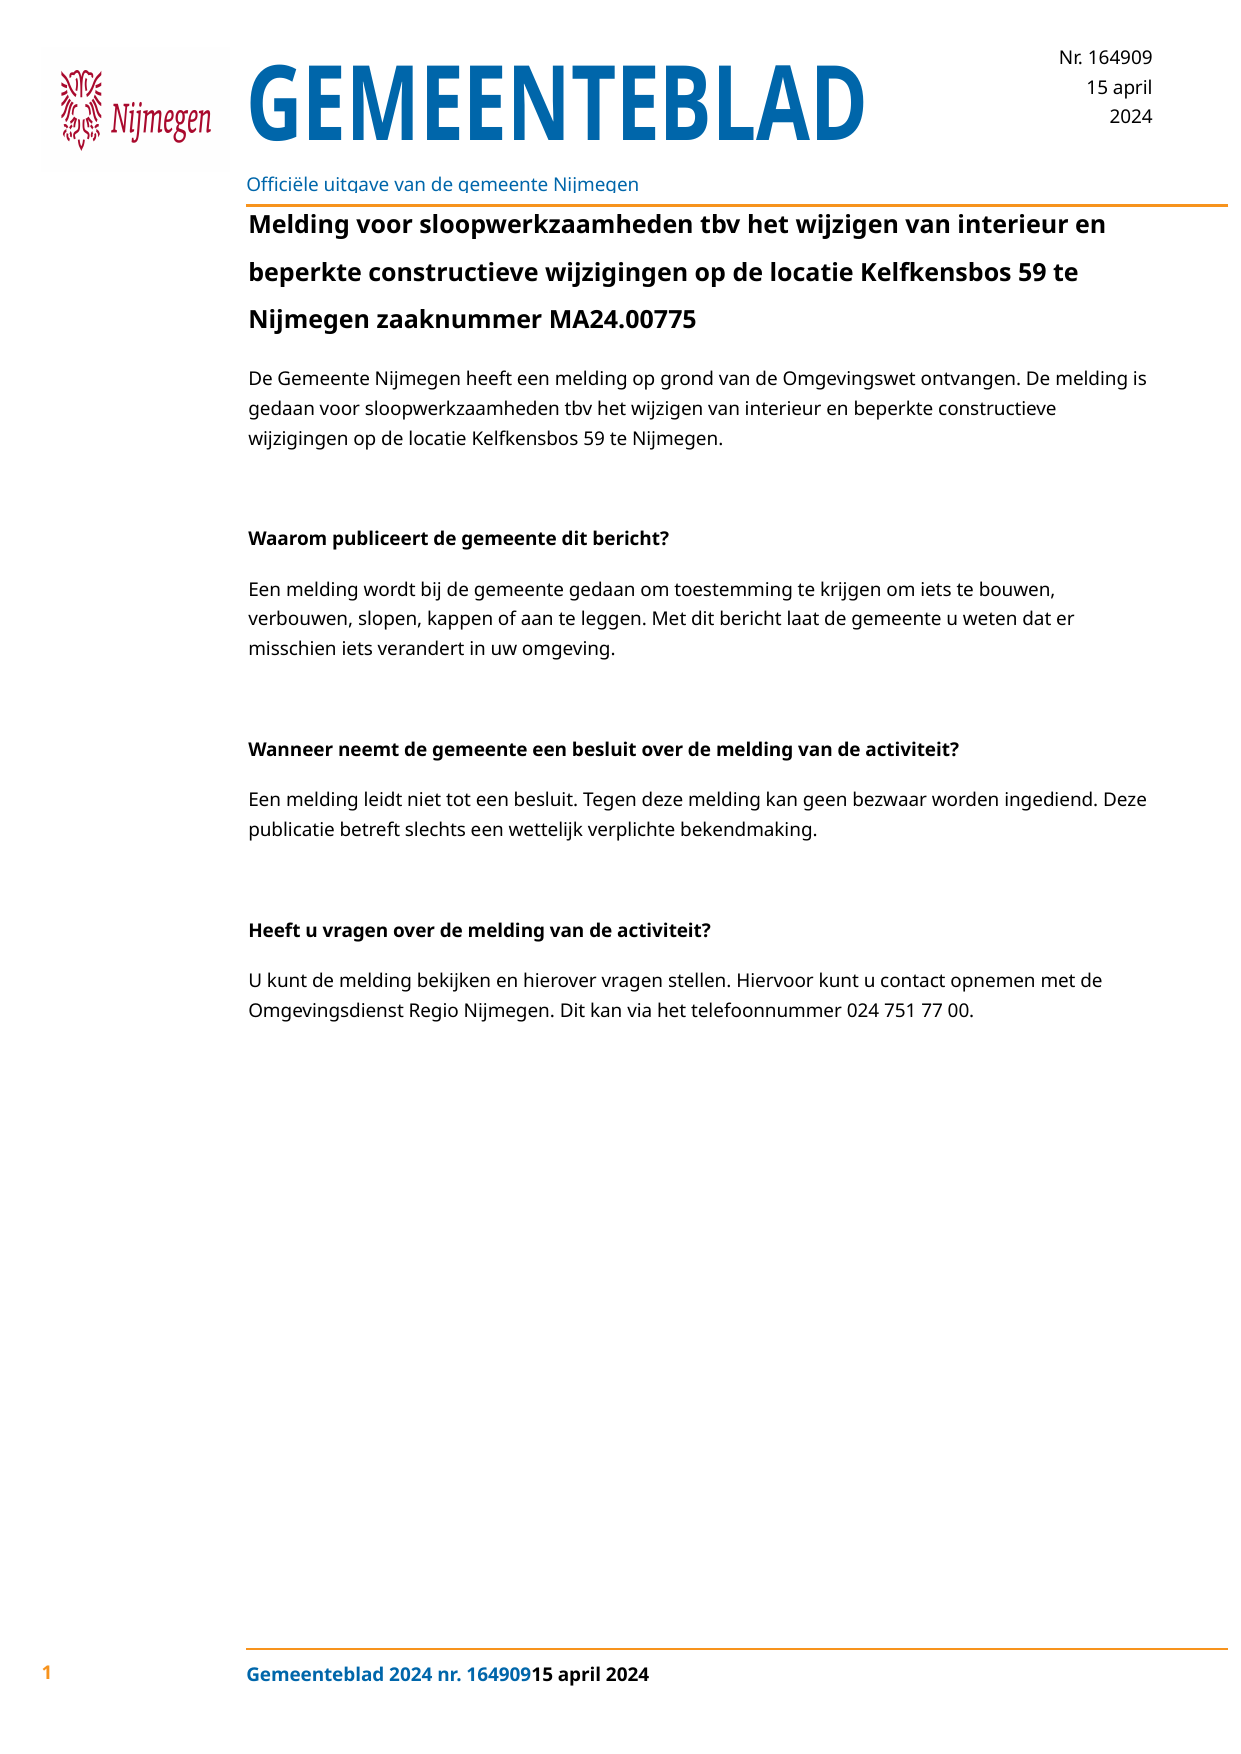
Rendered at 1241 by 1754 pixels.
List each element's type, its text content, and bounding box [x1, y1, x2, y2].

text Wanneer neemt de gemeente een besluit over de melding van de activiteit? [248, 736, 1152, 762]
picture [41, 47, 231, 172]
text Melding voor sloopwerkzaamheden tbv het wijzigen van interieur en beperkte constructieve wijzigingen op de locatie Kelfkensbos 59 te Nijmegen zaaknummer MA24.00775 [248, 207, 1152, 336]
text Heeft u vragen over de melding van de activiteit? [248, 917, 1152, 942]
text Een melding leidt niet tot een besluit. Tegen deze melding kan geen bezwaar worden ingediend. Deze publicatie betreft slechts een wettelijk verplichte bekendmaking. [248, 786, 1152, 842]
text De Gemeente Nijmegen heeft een melding op grond van de Omgevingswet ontvangen. De melding is gedaan voor sloopwerkzaamheden tbv het wijzigen van interieur en beperkte constructieve wijzigingen op de locatie Kelfkensbos 59 te Nijmegen. [248, 366, 1152, 450]
text Waarom publiceert de gemeente dit bericht? [248, 526, 1152, 551]
text Een melding wordt bij de gemeente gedaan om toestemming te krijgen om iets te bouwen, verbouwen, slopen, kappen of aan te leggen. Met dit bericht laat de gemeente u weten dat er misschien iets verandert in uw omgeving. [248, 576, 1152, 661]
text U kunt de melding bekijken en hierover vragen stellen. Hiervoor kunt u contact opnemen met de Omgevingsdienst Regio Nijmegen. Dit kan via het telefoonnummer 024 751 77 00. [248, 967, 1152, 1022]
